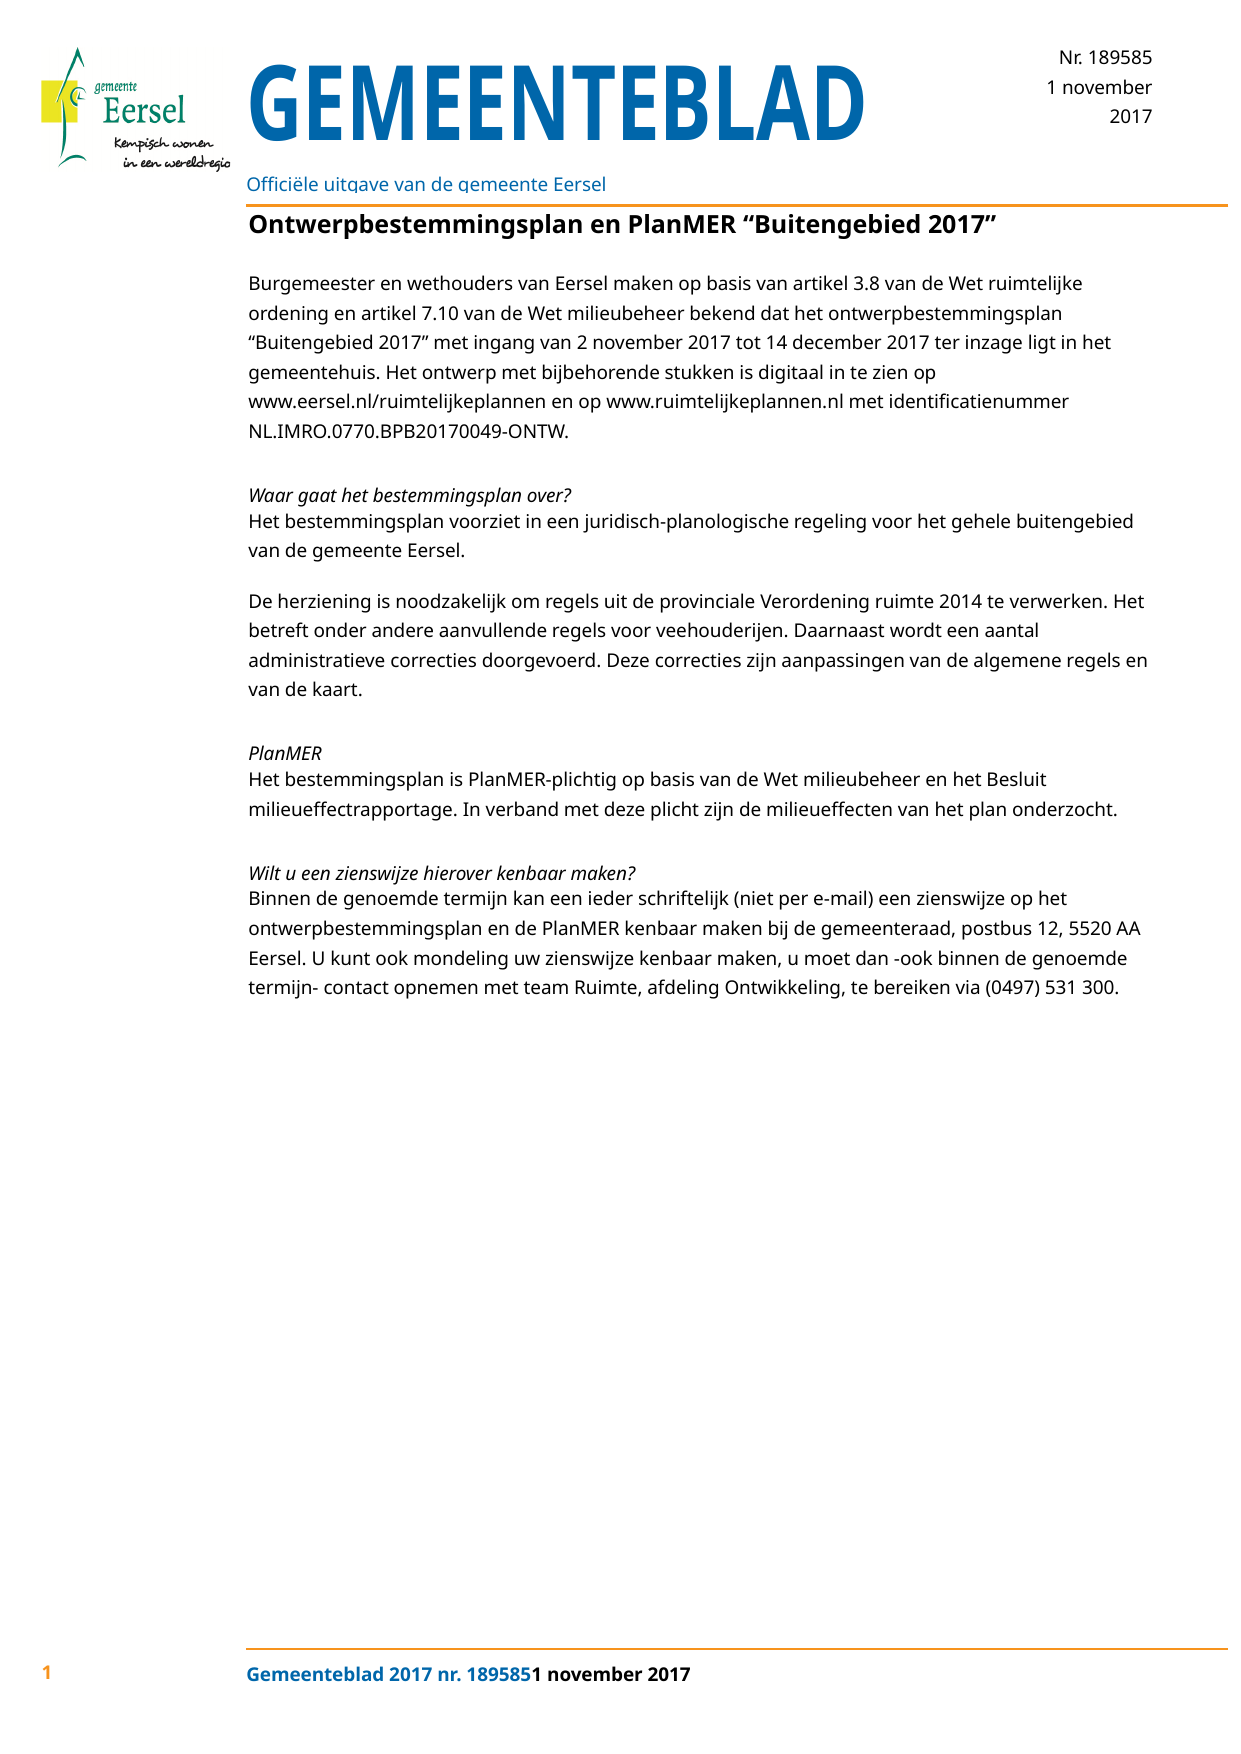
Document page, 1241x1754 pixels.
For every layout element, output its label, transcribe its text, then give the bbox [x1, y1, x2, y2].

text Binnen de genoemde termijn kan een ieder schriftelijk (niet per e-mail) een zienswijze op het ontwerpbestemmingsplan en de PlanMER kenbaar maken bij de gemeenteraad, postbus 12, 5520 AA Eersel. U kunt ook mondeling uw zienswijze kenbaar maken, u moet dan -ook binnen de genoemde termijn- contact opnemen met team Ruimte, afdeling Ontwikkeling, te bereiken via (0497) 531 300. [248, 886, 1152, 1000]
text Ontwerpbestemmingsplan en PlanMER “Buitengebied 2017” [248, 207, 1152, 241]
text Burgemeester en wethouders van Eersel maken op basis van artikel 3.8 van de Wet ruimtelijke ordening en artikel 7.10 van de Wet milieubeheer bekend dat het ontwerpbestemmingsplan “Buitengebied 2017” met ingang van 2 november 2017 tot 14 december 2017 ter inzage ligt in het gemeentehuis. Het ontwerp met bijbehorende stukken is digitaal in te zien op www.eersel.nl/ruimtelijkeplannen en op www.ruimtelijkeplannen.nl met identificatienummer NL.IMRO.0770.BPB20170049-ONTW. [248, 270, 1152, 444]
picture [41, 47, 231, 172]
text PlanMER [248, 741, 1152, 766]
text Het bestemmingsplan is PlanMER-plichtig op basis van de Wet milieubeheer en het Besluit milieueffectrapportage. In verband met deze plicht zijn de milieueffecten van het plan onderzocht. [248, 766, 1152, 822]
text De herziening is noodzakelijk om regels uit de provinciale Verordening ruimte 2014 te verwerken. Het betreft onder andere aanvullende regels voor veehouderijen. Daarnaast wordt een aantal administratieve correcties doorgevoerd. Deze correcties zijn aanpassingen van de algemene regels en van de kaart. [248, 588, 1152, 702]
text Waar gaat het bestemmingsplan over? [248, 482, 1152, 508]
text Wilt u een zienswijze hierover kenbaar maken? [248, 860, 1152, 886]
text Het bestemmingsplan voorziet in een juridisch-planologische regeling voor het gehele buitengebied van de gemeente Eersel. [248, 508, 1152, 563]
